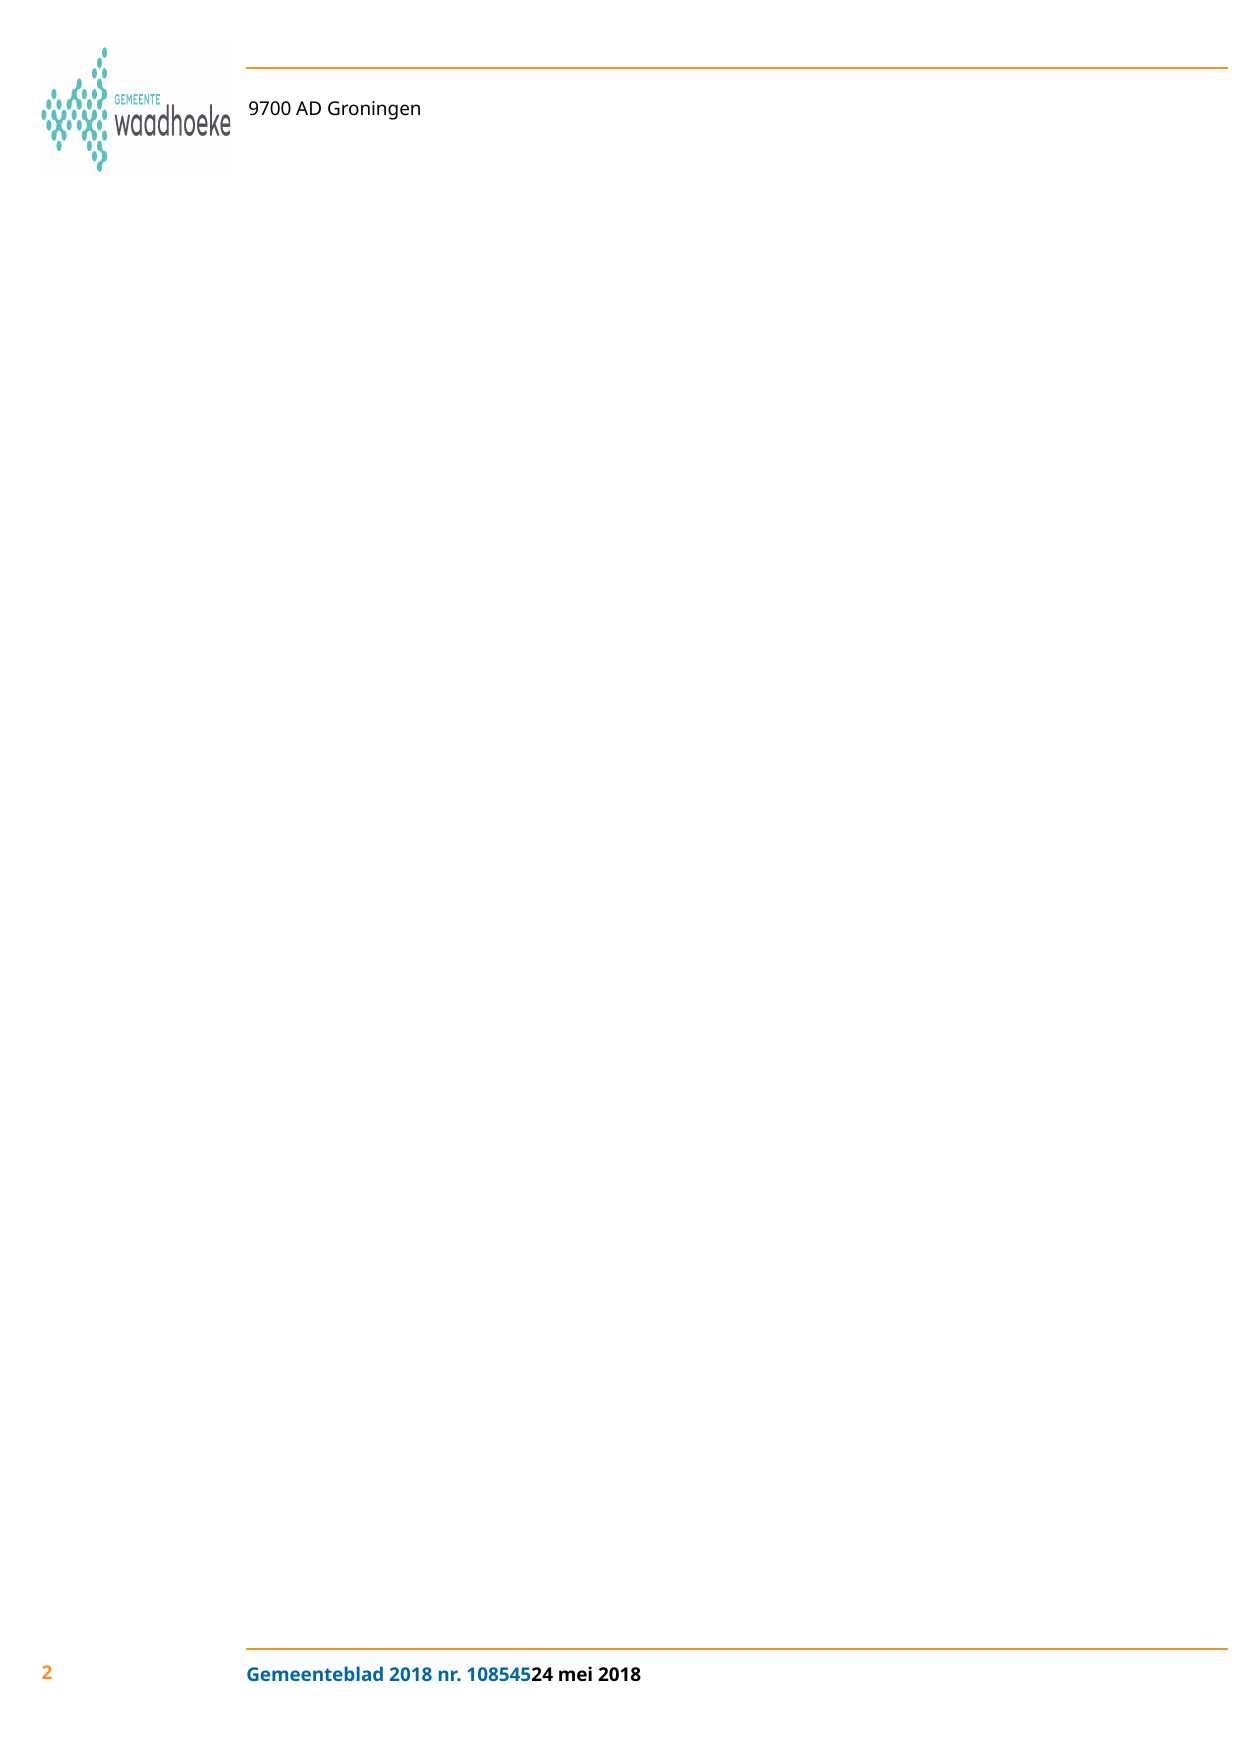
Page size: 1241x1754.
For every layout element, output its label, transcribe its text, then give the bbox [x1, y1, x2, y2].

text 9700 AD Groningen [248, 95, 1152, 121]
picture [41, 47, 231, 172]
